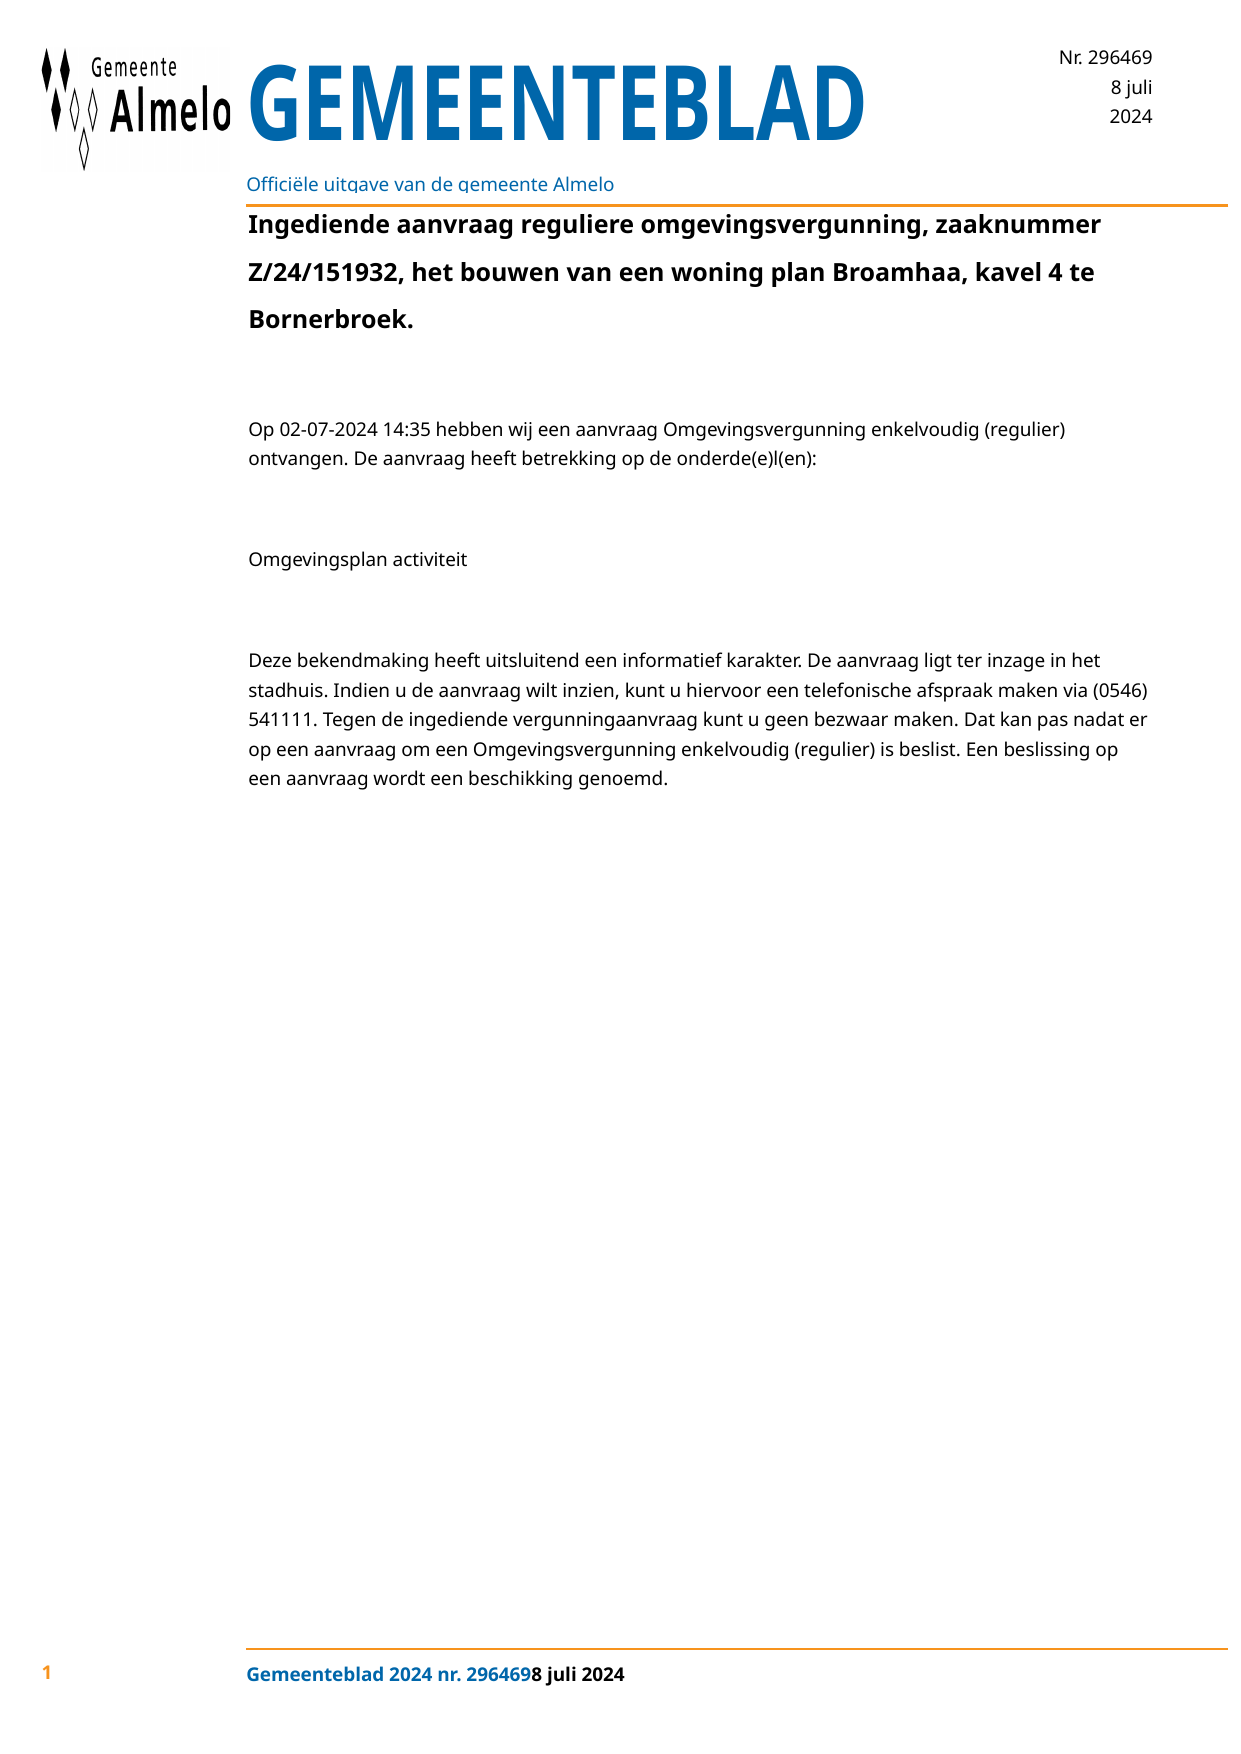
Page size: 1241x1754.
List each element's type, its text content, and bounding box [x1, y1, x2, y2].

text Deze bekendmaking heeft uitsluitend een informatief karakter. De aanvraag ligt ter inzage in het stadhuis. Indien u de aanvraag wilt inzien, kunt u hiervoor een telefonische afspraak maken via (0546) 541111. Tegen de ingediende vergunningaanvraag kunt u geen bezwaar maken. Dat kan pas nadat er op een aanvraag om een Omgevingsvergunning enkelvoudig (regulier) is beslist. Een beslissing op een aanvraag wordt een beschikking genoemd. [248, 647, 1152, 791]
text Op 02-07-2024 14:35 hebben wij een aanvraag Omgevingsvergunning enkelvoudig (regulier) ontvangen. De aanvraag heeft betrekking op de onderde(e)l(en): [248, 416, 1152, 471]
text Ingediende aanvraag reguliere omgevingsvergunning, zaaknummer Z/24/151932, het bouwen van een woning plan Broamhaa, kavel 4 te Bornerbroek. [248, 207, 1152, 336]
picture [41, 47, 231, 172]
text Omgevingsplan activiteit [248, 546, 1152, 572]
